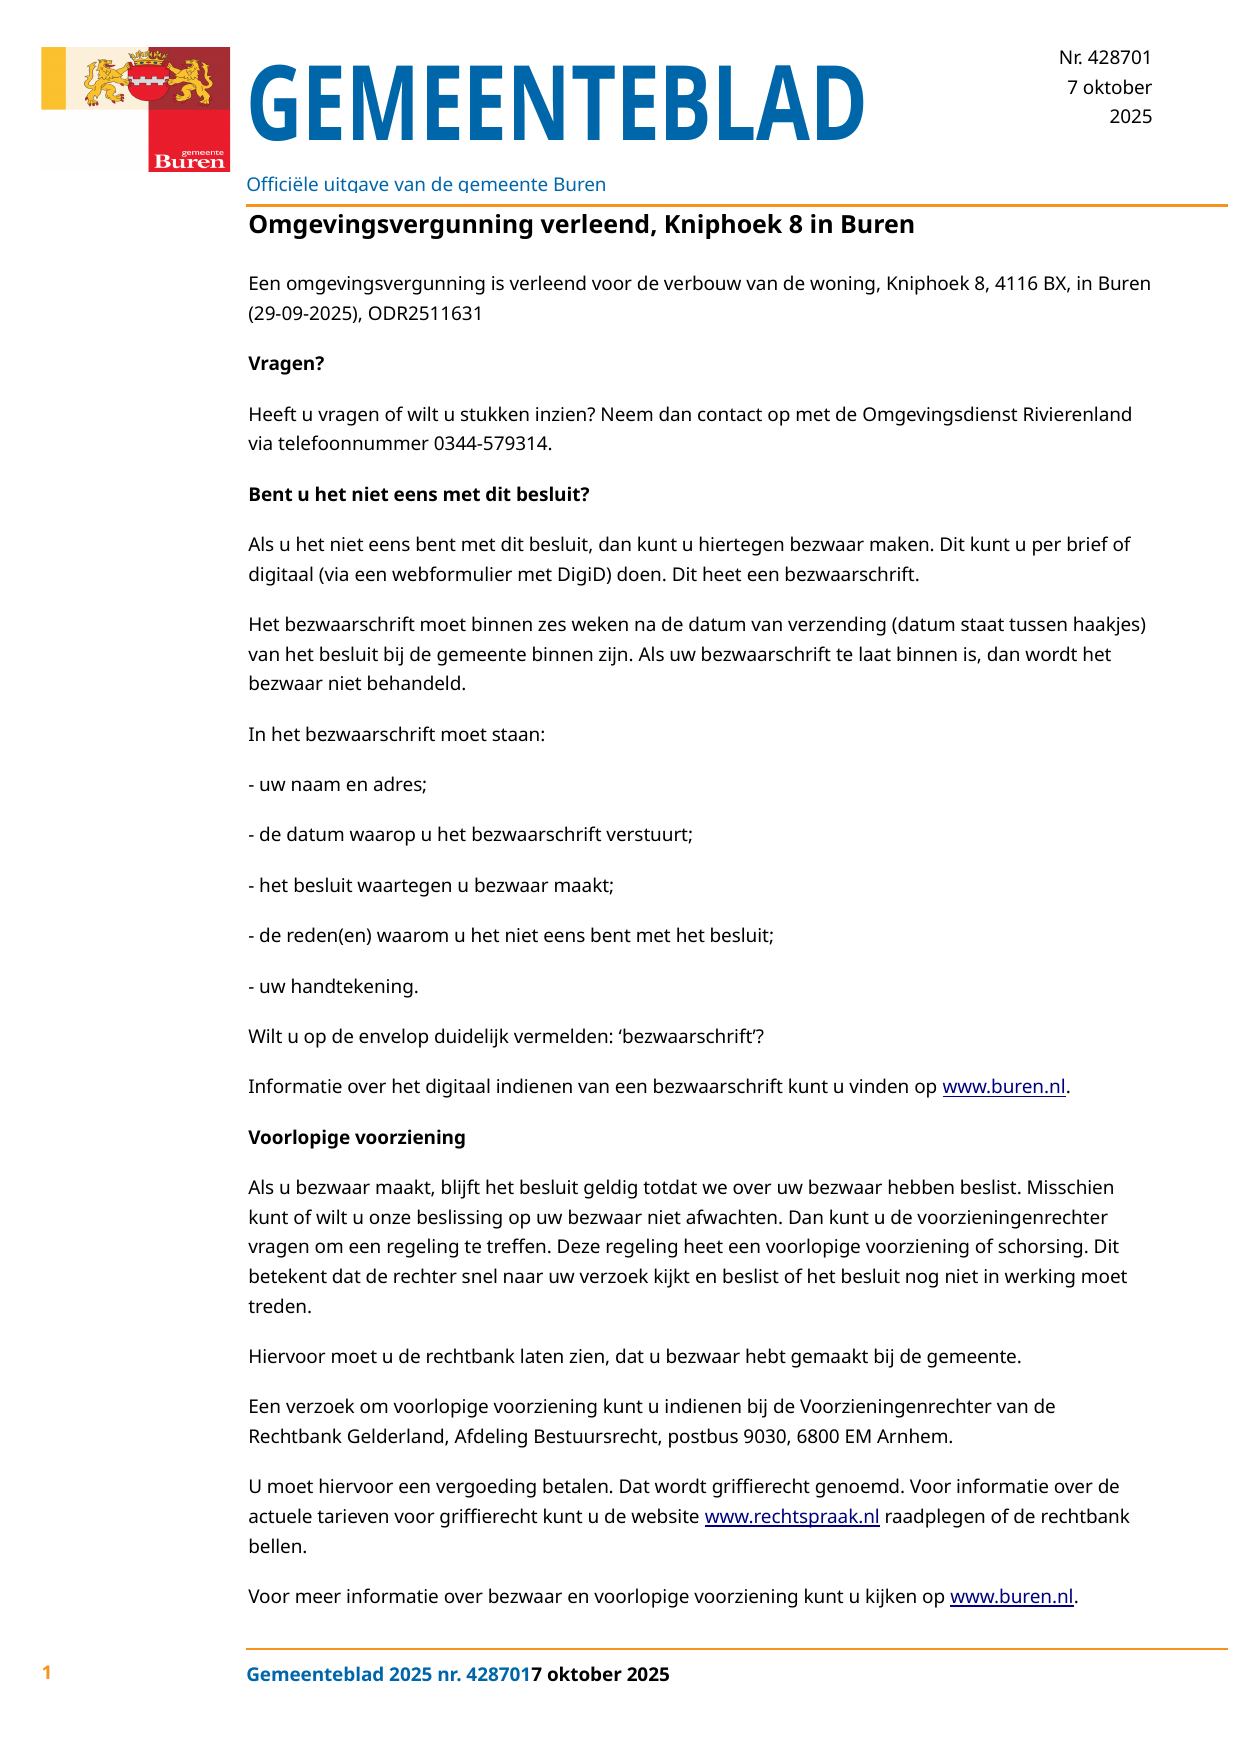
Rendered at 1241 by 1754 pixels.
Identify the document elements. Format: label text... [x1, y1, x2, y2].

text Bent u het niet eens met dit besluit? [248, 481, 1152, 506]
text Wilt u op de envelop duidelijk vermelden: ‘bezwaarschrift’? [248, 1023, 1152, 1049]
text - uw naam en adres; [248, 771, 1152, 797]
text Het bezwaarschrift moet binnen zes weken na de datum van verzending (datum staat tussen haakjes) van het besluit bij de gemeente binnen zijn. Als uw bezwaarschrift te laat binnen is, dan wordt het bezwaar niet behandeld. [248, 611, 1152, 696]
text - het besluit waartegen u bezwaar maakt; [248, 872, 1152, 898]
text In het bezwaarschrift moet staan: [248, 721, 1152, 746]
text Een verzoek om voorlopige voorziening kunt u indienen bij de Voorzieningenrechter van de Rechtbank Gelderland, Afdeling Bestuursrecht, postbus 9030, 6800 EM Arnhem. [248, 1394, 1152, 1449]
text Voor meer informatie over bezwaar en voorlopige voorziening kunt u kijken op www.buren.nl. [248, 1583, 1152, 1609]
text Voorlopige voorziening [248, 1124, 1152, 1150]
text - uw handtekening. [248, 973, 1152, 998]
picture [41, 47, 231, 172]
text Heeft u vragen of wilt u stukken inzien? Neem dan contact op met de Omgevingsdienst Rivierenland via telefoonnummer 0344-579314. [248, 401, 1152, 456]
text Als u het niet eens bent met dit besluit, dan kunt u hiertegen bezwaar maken. Dit kunt u per brief of digitaal (via een webformulier met DigiD) doen. Dit heet een bezwaarschrift. [248, 531, 1152, 586]
text Als u bezwaar maakt, blijft het besluit geldig totdat we over uw bezwaar hebben beslist. Misschien kunt of wilt u onze beslissing op uw bezwaar niet afwachten. Dan kunt u de voorzieningenrechter vragen om een regeling te treffen. Deze regeling heet een voorlopige voorziening of schorsing. Dit betekent dat de rechter snel naar uw verzoek kijkt en beslist of het besluit nog niet in werking moet treden. [248, 1174, 1152, 1318]
text Informatie over het digitaal indienen van een bezwaarschrift kunt u vinden op www.buren.nl. [248, 1074, 1152, 1099]
text - de reden(en) waarom u het niet eens bent met het besluit; [248, 922, 1152, 948]
text U moet hiervoor een vergoeding betalen. Dat wordt griffierecht genoemd. Voor informatie over de actuele tarieven voor griffierecht kunt u de website www.rechtspraak.nl raadplegen of de rechtbank bellen. [248, 1474, 1152, 1558]
text Vragen? [248, 350, 1152, 376]
text - de datum waarop u het bezwaarschrift verstuurt; [248, 822, 1152, 847]
text Omgevingsvergunning verleend, Kniphoek 8 in Buren [248, 207, 1152, 241]
text Een omgevingsvergunning is verleend voor de verbouw van de woning, Kniphoek 8, 4116 BX, in Buren (29-09-2025), ODR2511631 [248, 270, 1152, 326]
text Hiervoor moet u de rechtbank laten zien, dat u bezwaar hebt gemaakt bij de gemeente. [248, 1343, 1152, 1369]
